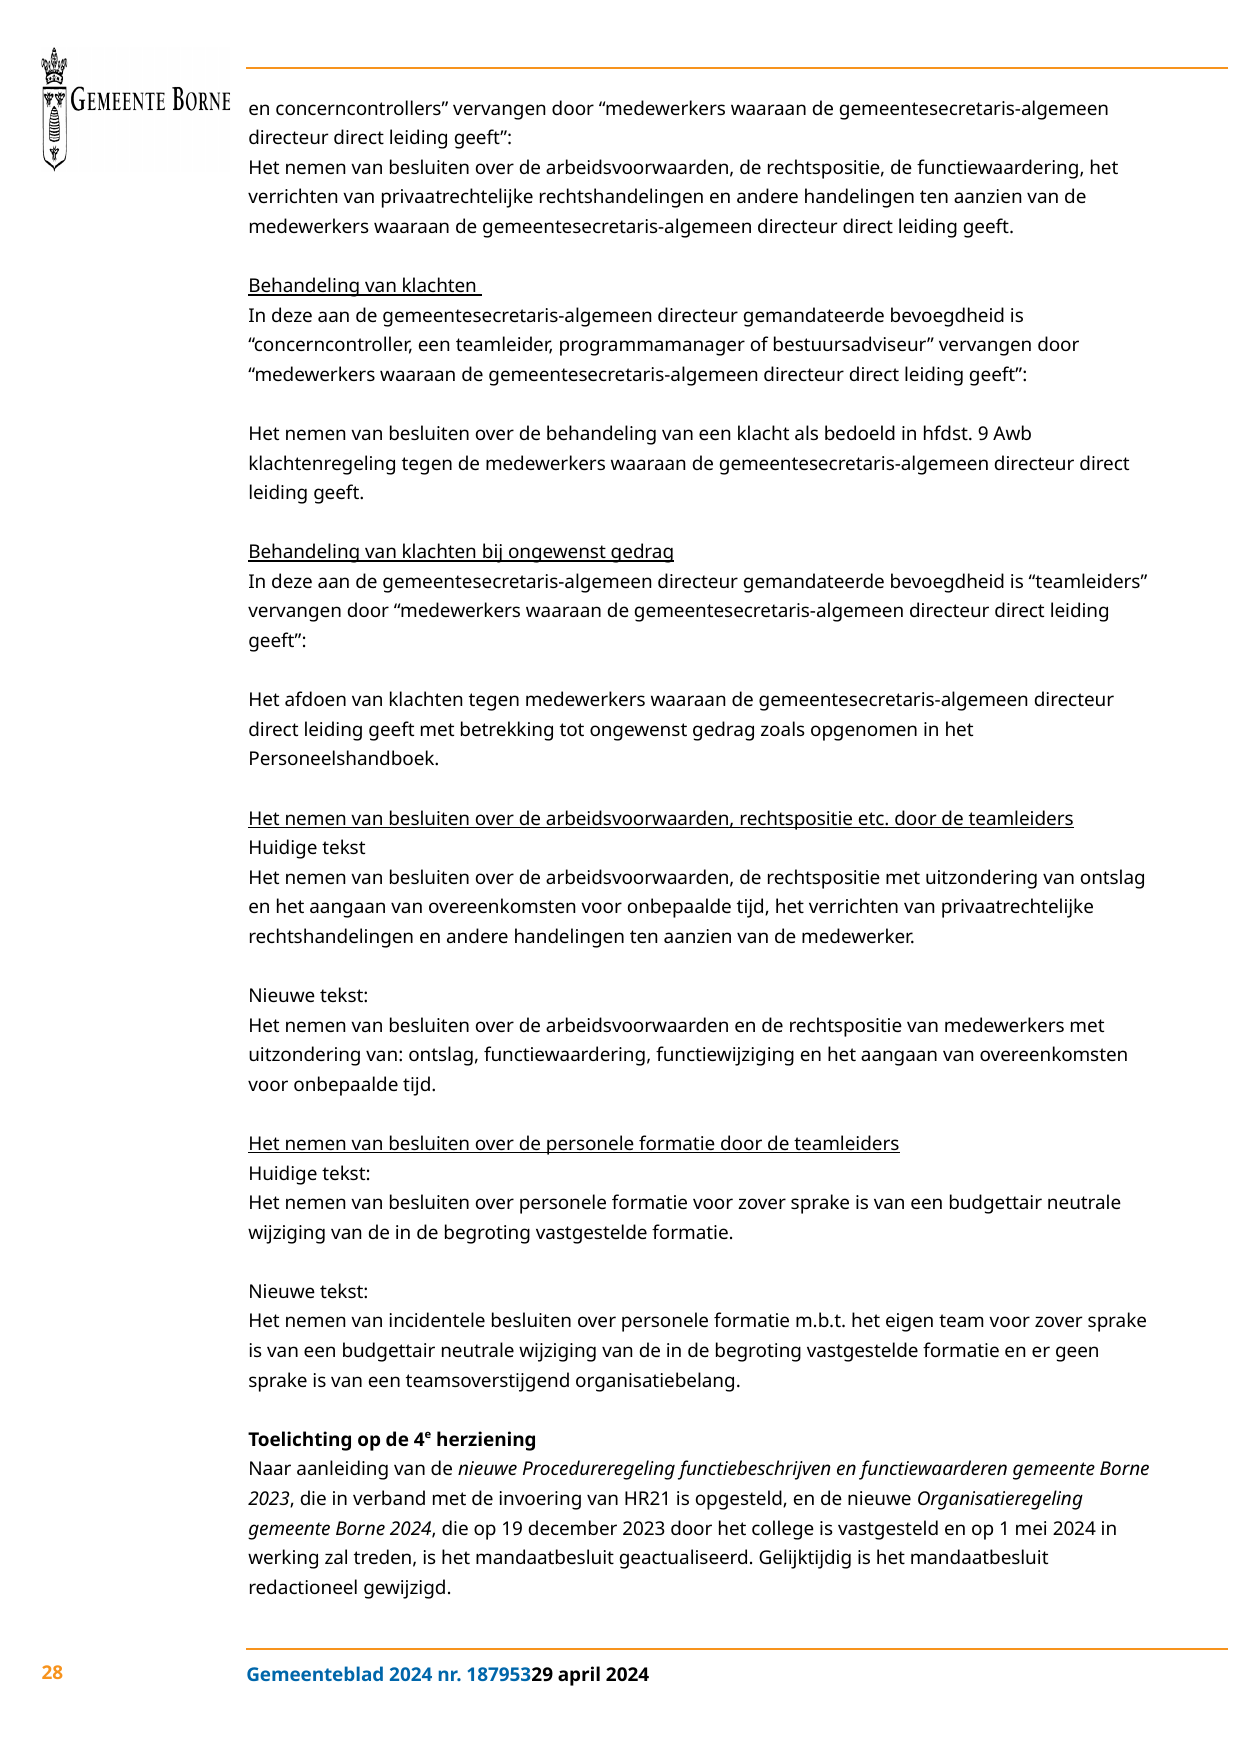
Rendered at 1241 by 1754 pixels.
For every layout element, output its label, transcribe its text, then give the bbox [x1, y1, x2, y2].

text In deze aan de gemeentesecretaris-algemeen directeur gemandateerde bevoegdheid is “teamleiders” vervangen door “medewerkers waaraan de gemeentesecretaris-algemeen directeur direct leiding geeft”: [248, 568, 1152, 653]
text Het nemen van besluiten over de arbeidsvoorwaarden en de rechtspositie van medewerkers met uitzondering van: ontslag, functiewaardering, functiewijziging en het aangaan van overeenkomsten voor onbepaalde tijd. [248, 1012, 1152, 1097]
text Het nemen van incidentele besluiten over personele formatie m.b.t. het eigen team voor zover sprake is van een budgettair neutrale wijziging van de in de begroting vastgestelde formatie en er geen sprake is van een teamsoverstijgend organisatiebelang. [248, 1308, 1152, 1393]
text In deze aan de gemeentesecretaris-algemeen directeur gemandateerde bevoegdheid is “concerncontroller, een teamleider, programmamanager of bestuursadviseur” vervangen door “medewerkers waaraan de gemeentesecretaris-algemeen directeur direct leiding geeft”: [248, 302, 1152, 387]
text Huidige tekst [248, 834, 1152, 860]
text Behandeling van klachten [248, 272, 1152, 298]
text Nieuwe tekst: [248, 1278, 1152, 1304]
text Nieuwe tekst: [248, 982, 1152, 1008]
text Het nemen van besluiten over de personele formatie door de teamleiders [248, 1130, 1152, 1156]
text Huidige tekst: [248, 1160, 1152, 1186]
text Het nemen van besluiten over personele formatie voor zover sprake is van een budgettair neutrale wijziging van de in de begroting vastgestelde formatie. [248, 1189, 1152, 1245]
text Het nemen van besluiten over de arbeidsvoorwaarden, rechtspositie etc. door de teamleiders [248, 805, 1152, 831]
picture [41, 47, 231, 172]
text Behandeling van klachten bij ongewenst gedrag [248, 538, 1152, 564]
text Het nemen van besluiten over de arbeidsvoorwaarden, de rechtspositie, de functiewaardering, het verrichten van privaatrechtelijke rechtshandelingen en andere handelingen ten aanzien van de medewerkers waaraan de gemeentesecretaris-algemeen directeur direct leiding geeft. [248, 154, 1152, 239]
text Het nemen van besluiten over de behandeling van een klacht als bedoeld in hfdst. 9 Awb klachtenregeling tegen de medewerkers waaraan de gemeentesecretaris-algemeen directeur direct leiding geeft. [248, 420, 1152, 505]
text Toelichting op de 4e herziening [248, 1426, 1152, 1452]
text Naar aanleiding van de nieuwe Procedureregeling functiebeschrijven en functiewaarderen gemeente Borne 2023, die in verband met de invoering van HR21 is opgesteld, en de nieuwe Organisatieregeling gemeente Borne 2024, die op 19 december 2023 door het college is vastgesteld en op 1 mei 2024 in werking zal treden, is het mandaatbesluit geactualiseerd. Gelijktijdig is het mandaatbesluit redactioneel gewijzigd. [248, 1456, 1152, 1600]
text Het nemen van besluiten over de arbeidsvoorwaarden, de rechtspositie met uitzondering van ontslag en het aangaan van overeenkomsten voor onbepaalde tijd, het verrichten van privaatrechtelijke rechtshandelingen en andere handelingen ten aanzien van de medewerker. [248, 864, 1152, 949]
text Het afdoen van klachten tegen medewerkers waaraan de gemeentesecretaris-algemeen directeur direct leiding geeft met betrekking tot ongewenst gedrag zoals opgenomen in het Personeelshandboek. [248, 686, 1152, 771]
text en concerncontrollers” vervangen door “medewerkers waaraan de gemeentesecretaris-algemeen directeur direct leiding geeft”: [248, 95, 1152, 150]
